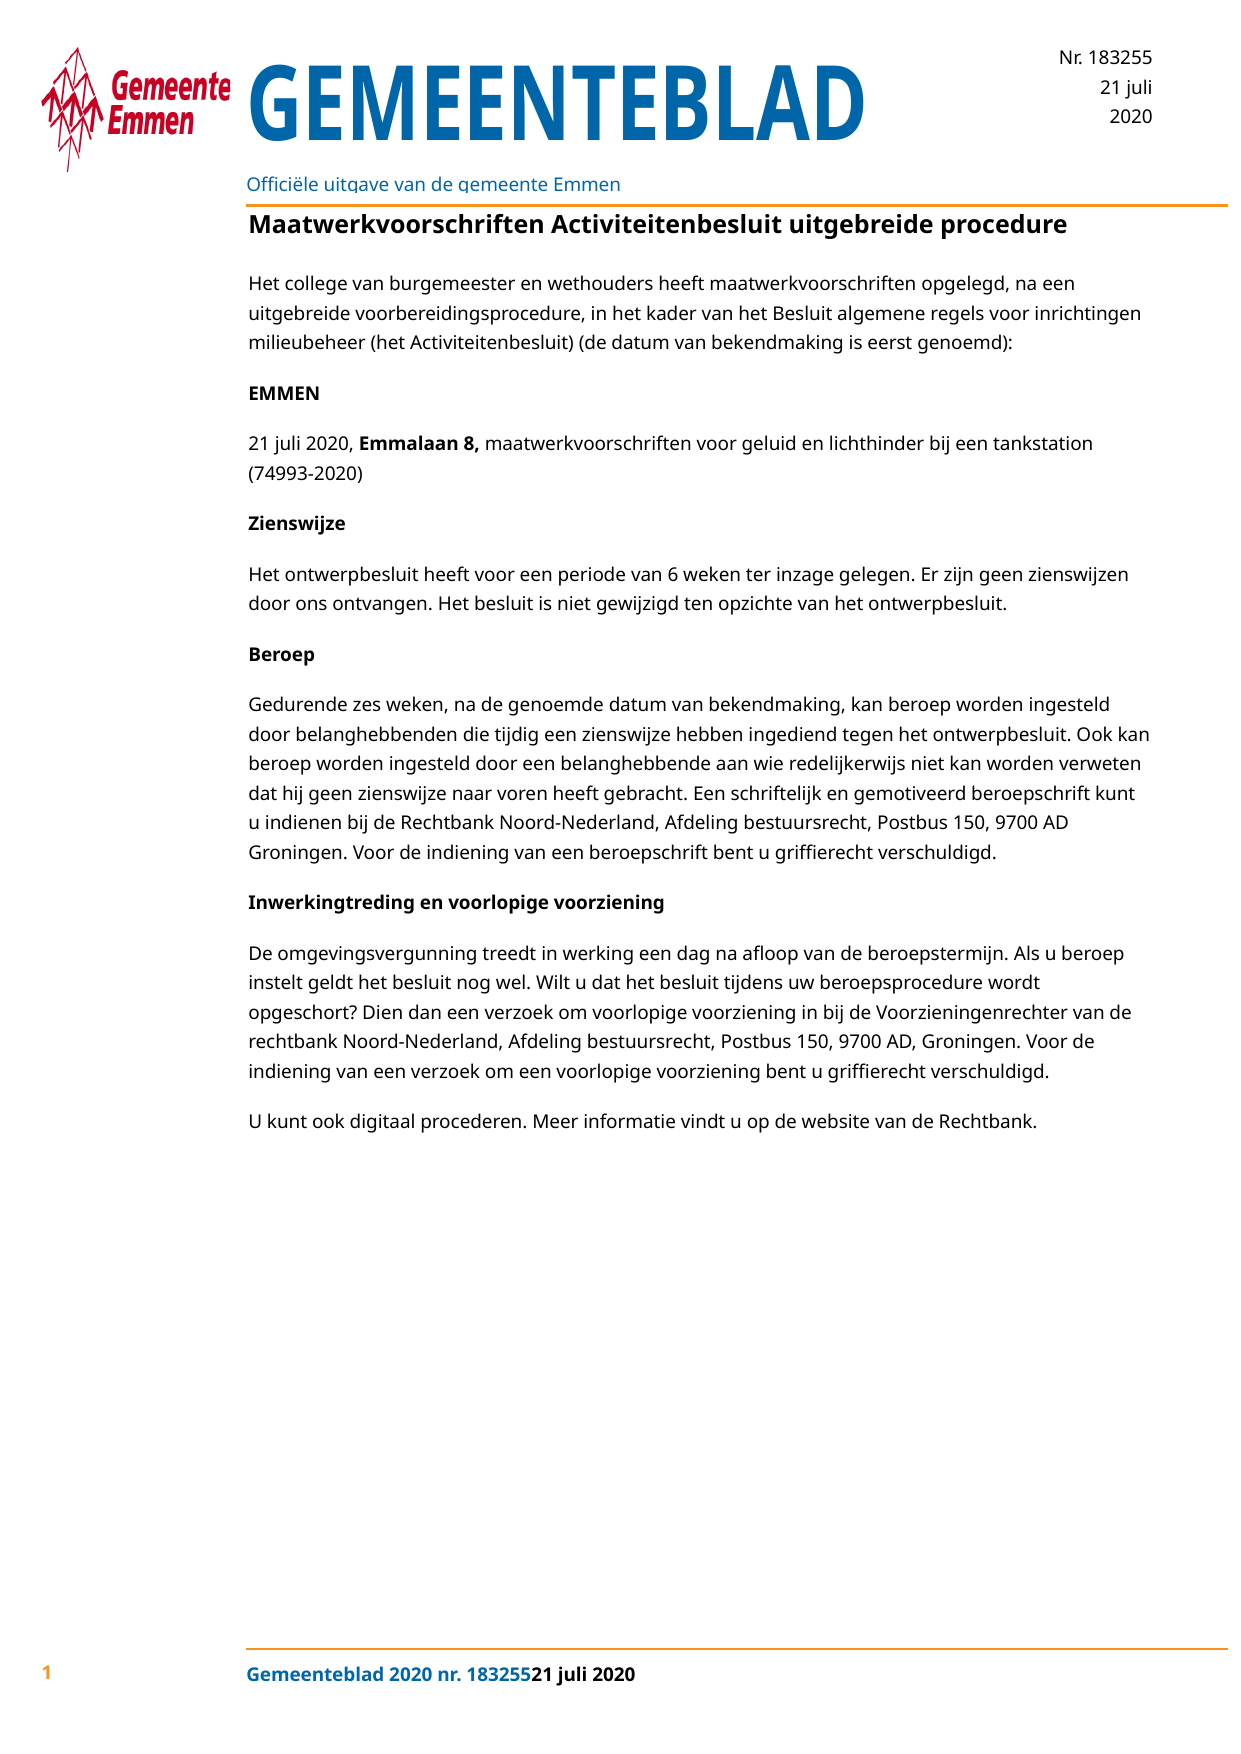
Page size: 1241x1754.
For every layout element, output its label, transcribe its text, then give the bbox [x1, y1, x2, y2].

text Het ontwerpbesluit heeft voor een periode van 6 weken ter inzage gelegen. Er zijn geen zienswijzen door ons ontvangen. Het besluit is niet gewijzigd ten opzichte van het ontwerpbesluit. [248, 561, 1152, 616]
text Maatwerkvoorschriften Activiteitenbesluit uitgebreide procedure [248, 207, 1152, 241]
text U kunt ook digitaal procederen. Meer informatie vindt u op de website van de Rechtbank. [248, 1109, 1152, 1134]
text De omgevingsvergunning treedt in werking een dag na afloop van de beroepstermijn. Als u beroep instelt geldt het besluit nog wel. Wilt u dat het besluit tijdens uw beroepsprocedure wordt opgeschort? Dien dan een verzoek om voorlopige voorziening in bij de Voorzieningenrechter van de rechtbank Noord-Nederland, Afdeling bestuursrecht, Postbus 150, 9700 AD, Groningen. Voor de indiening van een verzoek om een voorlopige voorziening bent u griffierecht verschuldigd. [248, 940, 1152, 1084]
text Het college van burgemeester en wethouders heeft maatwerkvoorschriften opgelegd, na een uitgebreide voorbereidingsprocedure, in het kader van het Besluit algemene regels voor inrichtingen milieubeheer (het Activiteitenbesluit) (de datum van bekendmaking is eerst genoemd): [248, 270, 1152, 355]
text Inwerkingtreding en voorlopige voorziening [248, 889, 1152, 915]
text EMMEN [248, 380, 1152, 406]
text Gedurende zes weken, na de genoemde datum van bekendmaking, kan beroep worden ingesteld door belanghebbenden die tijdig een zienswijze hebben ingediend tegen het ontwerpbesluit. Ook kan beroep worden ingesteld door een belanghebbende aan wie redelijkerwijs niet kan worden verweten dat hij geen zienswijze naar voren heeft gebracht. Een schriftelijk en gemotiveerd beroepschrift kunt u indienen bij de Rechtbank Noord-Nederland, Afdeling bestuursrecht, Postbus 150, 9700 AD Groningen. Voor de indiening van een beroepschrift bent u griffierecht verschuldigd. [248, 691, 1152, 865]
picture [41, 47, 231, 172]
text Zienswijze [248, 510, 1152, 536]
text Beroep [248, 641, 1152, 666]
text 21 juli 2020, Emmalaan 8, maatwerkvoorschriften voor geluid en lichthinder bij een tankstation (74993-2020) [248, 430, 1152, 486]
